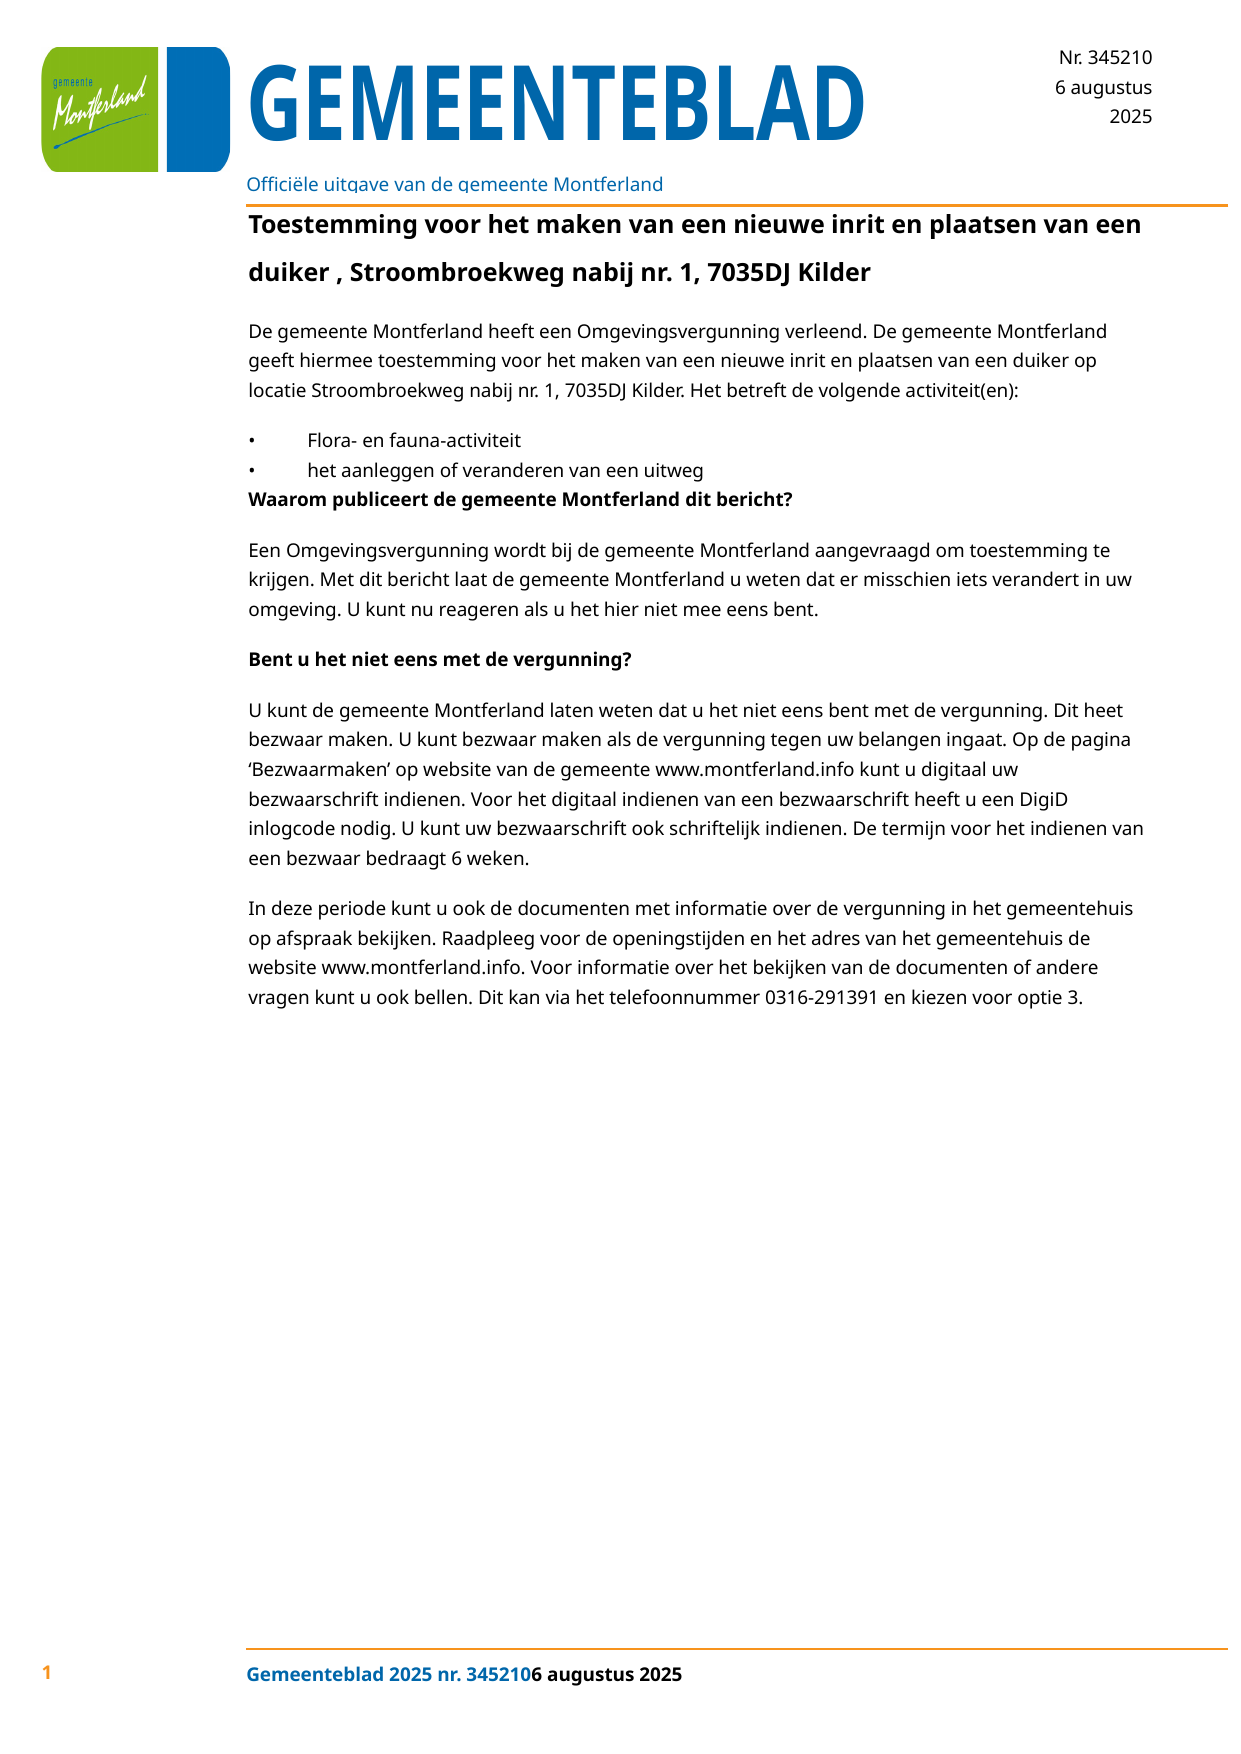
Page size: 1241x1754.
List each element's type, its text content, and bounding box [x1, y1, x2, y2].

text Toestemming voor het maken van een nieuwe inrit en plaatsen van een duiker , Stroombroekweg nabij nr. 1, 7035DJ Kilder [248, 207, 1152, 288]
list Flora- en fauna-activiteit [248, 427, 1152, 453]
text Bent u het niet eens met de vergunning? [248, 647, 1152, 672]
list het aanleggen of veranderen van een uitweg [248, 457, 1152, 483]
text Waarom publiceert de gemeente Montferland dit bericht? [248, 487, 1152, 512]
text U kunt de gemeente Montferland laten weten dat u het niet eens bent met de vergunning. Dit heet bezwaar maken. U kunt bezwaar maken als de vergunning tegen uw belangen ingaat. Op de pagina ‘Bezwaarmaken’ op website van de gemeente www.montferland.info kunt u digitaal uw bezwaarschrift indienen. Voor het digitaal indienen van een bezwaarschrift heeft u een DigiD inlogcode nodig. U kunt uw bezwaarschrift ook schriftelijk indienen. De termijn voor het indienen van een bezwaar bedraagt 6 weken. [248, 697, 1152, 871]
text Een Omgevingsvergunning wordt bij de gemeente Montferland aangevraagd om toestemming te krijgen. Met dit bericht laat de gemeente Montferland u weten dat er misschien iets verandert in uw omgeving. U kunt nu reageren als u het hier niet mee eens bent. [248, 537, 1152, 622]
text De gemeente Montferland heeft een Omgevingsvergunning verleend. De gemeente Montferland geeft hiermee toestemming voor het maken van een nieuwe inrit en plaatsen van een duiker op locatie Stroombroekweg nabij nr. 1, 7035DJ Kilder. Het betreft de volgende activiteit(en): [248, 318, 1152, 403]
picture [41, 47, 231, 172]
text In deze periode kunt u ook de documenten met informatie over de vergunning in het gemeentehuis op afspraak bekijken. Raadpleeg voor de openingstijden en het adres van het gemeentehuis de website www.montferland.info. Voor informatie over het bekijken van de documenten of andere vragen kunt u ook bellen. Dit kan via het telefoonnummer 0316-291391 en kiezen voor optie 3. [248, 895, 1152, 1010]
